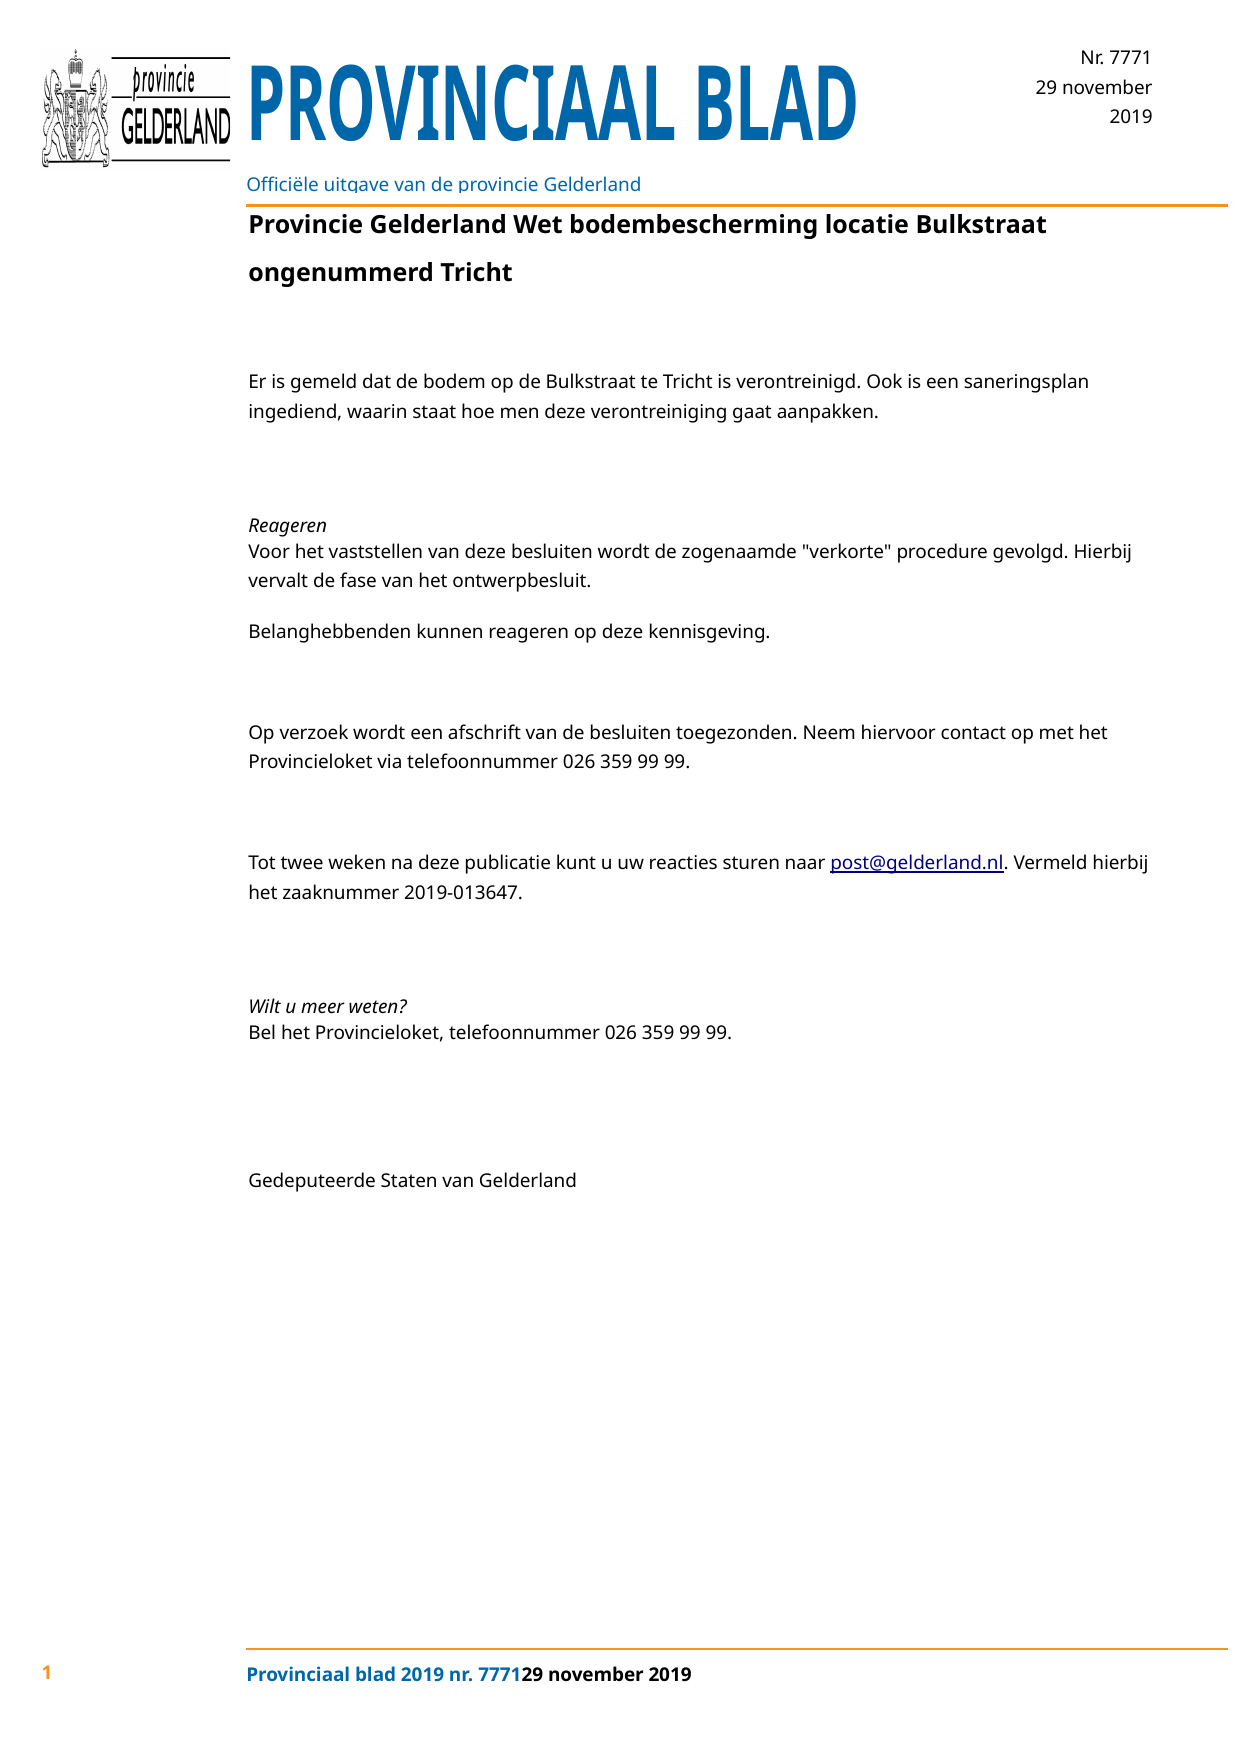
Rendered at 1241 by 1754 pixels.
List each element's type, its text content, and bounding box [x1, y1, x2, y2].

text Gedeputeerde Staten van Gelderland [248, 1168, 1152, 1193]
text Belanghebbenden kunnen reageren op deze kennisgeving. [248, 618, 1152, 644]
text Tot twee weken na deze publicatie kunt u uw reacties sturen naar post@gelderland.nl. Vermeld hierbij het zaaknummer 2019-013647. [248, 849, 1152, 904]
text Wilt u meer weten? [248, 993, 1152, 1019]
text Bel het Provincieloket, telefoonnummer 026 359 99 99. [248, 1019, 1152, 1045]
text Op verzoek wordt een afschrift van de besluiten toegezonden. Neem hiervoor contact op met het Provincieloket via telefoonnummer 026 359 99 99. [248, 719, 1152, 774]
text Er is gemeld dat de bodem op de Bulkstraat te Tricht is verontreinigd. Ook is een saneringsplan ingediend, waarin staat hoe men deze verontreiniging gaat aanpakken. [248, 368, 1152, 424]
text Provincie Gelderland Wet bodembescherming locatie Bulkstraat ongenummerd Tricht [248, 207, 1152, 288]
picture [41, 47, 231, 172]
text Reageren [248, 512, 1152, 538]
text Voor het vaststellen van deze besluiten wordt de zogenaamde "verkorte" procedure gevolgd. Hierbij vervalt de fase van het ontwerpbesluit. [248, 538, 1152, 593]
